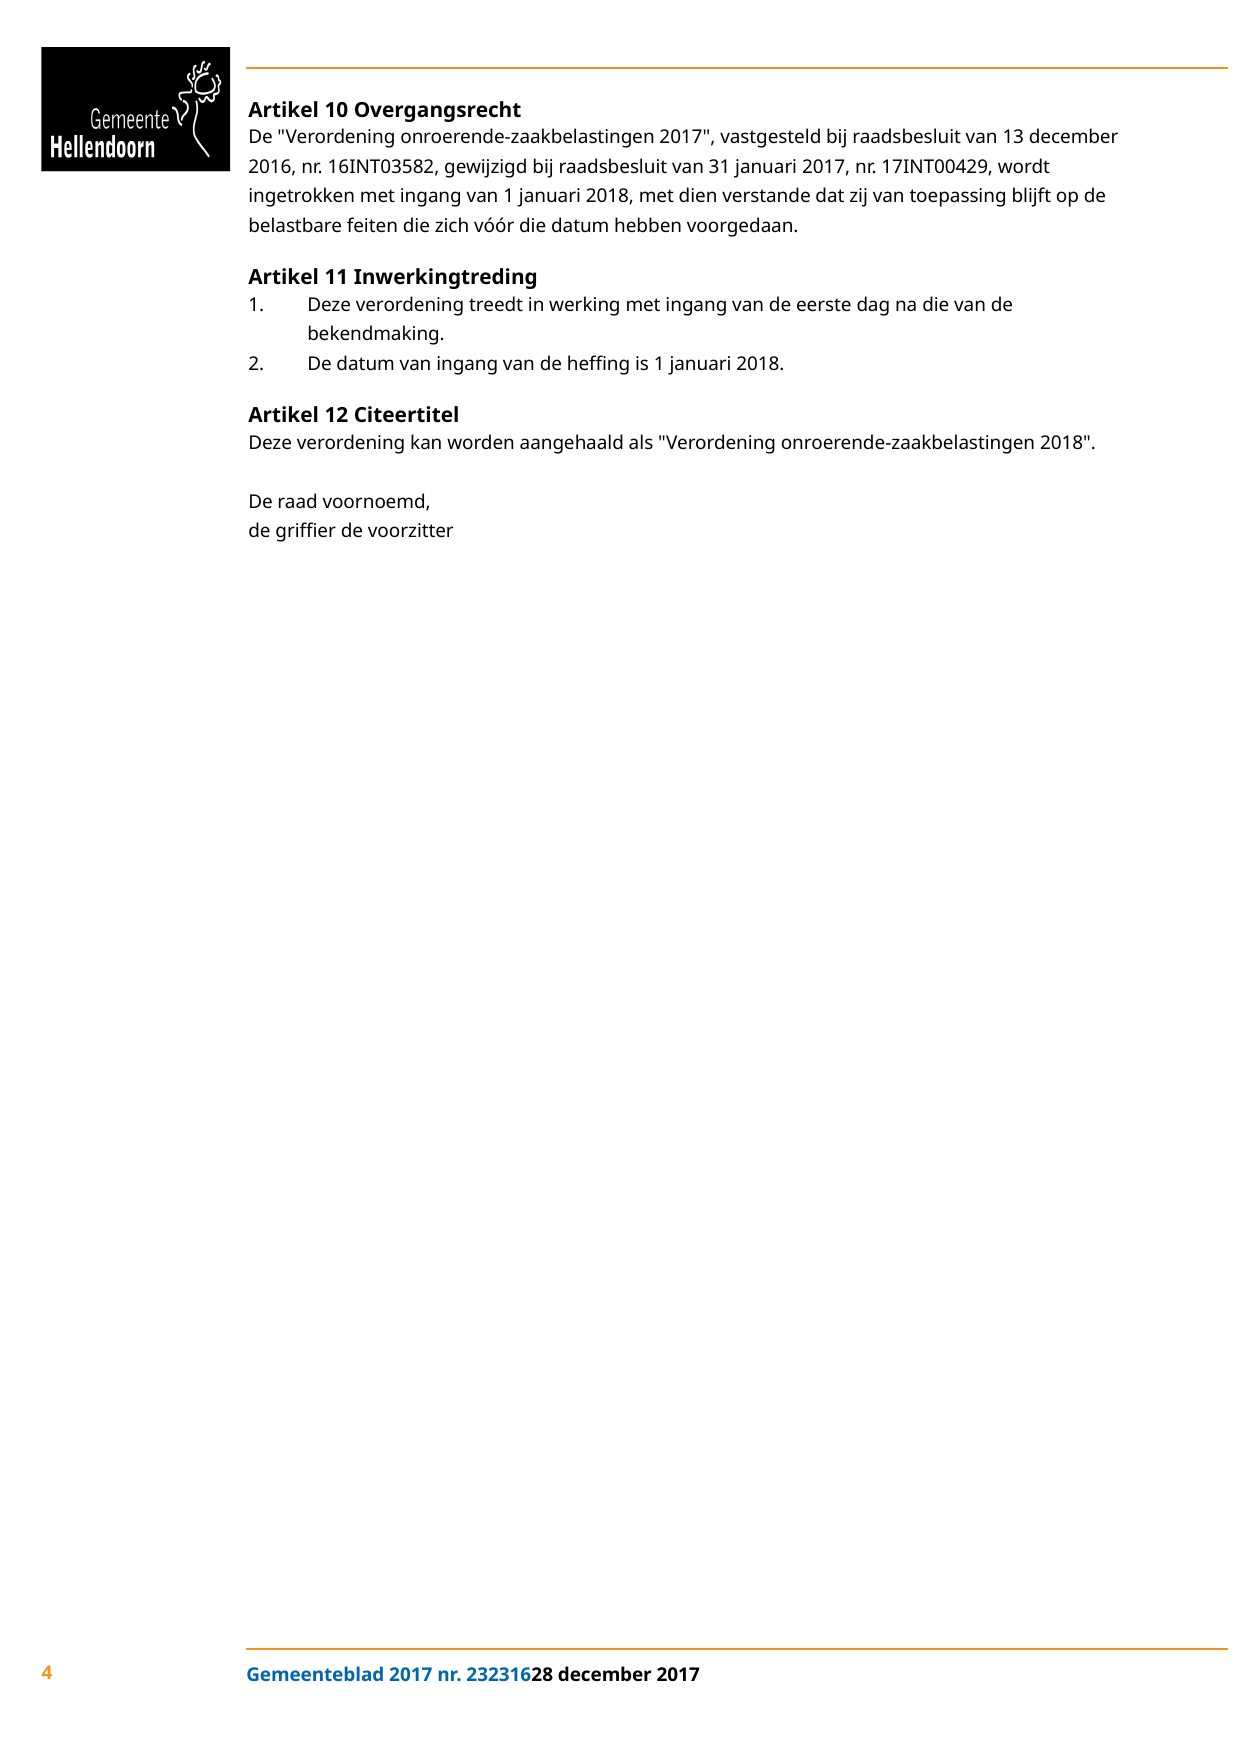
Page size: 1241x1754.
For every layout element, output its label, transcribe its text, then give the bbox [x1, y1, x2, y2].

picture [41, 47, 231, 172]
list De datum van ingang van de heffing is 1 januari 2018. [248, 350, 1152, 376]
text Artikel 12 Citeertitel [248, 400, 1152, 429]
text De "Verordening onroerende-zaakbelastingen 2017", vastgesteld bij raadsbesluit van 13 december 2016, nr. 16INT03582, gewijzigd bij raadsbesluit van 31 januari 2017, nr. 17INT00429, wordt ingetrokken met ingang van 1 januari 2018, met dien verstande dat zij van toepassing blijft op de belastbare feiten die zich vóór die datum hebben voorgedaan. [248, 123, 1152, 238]
text Artikel 11 Inwerkingtreding [248, 262, 1152, 291]
list Deze verordening treedt in werking met ingang van de eerste dag na die van de bekendmaking. [248, 291, 1152, 346]
text Artikel 10 Overgangsrecht [248, 95, 1152, 123]
text Deze verordening kan worden aangehaald als "Verordening onroerende-zaakbelastingen 2018". [248, 429, 1152, 454]
text de griffier de voorzitter [248, 518, 1152, 543]
text De raad voornoemd, [248, 488, 1152, 514]
